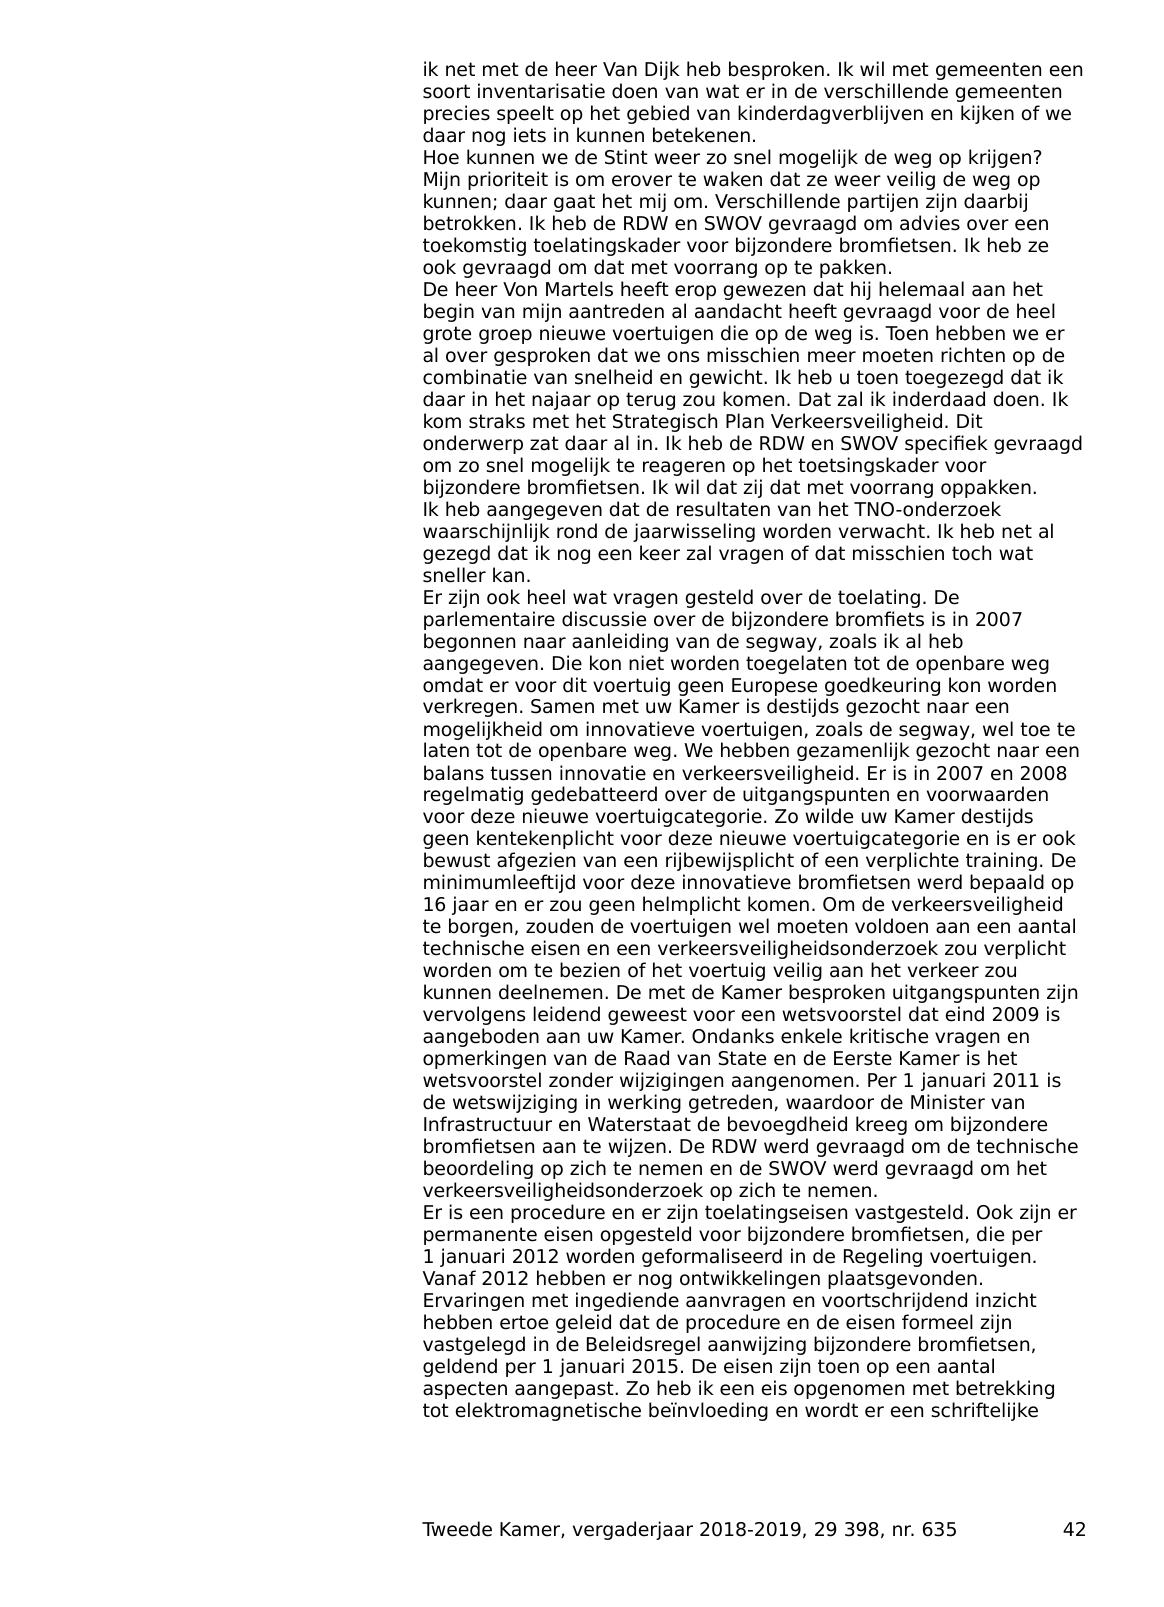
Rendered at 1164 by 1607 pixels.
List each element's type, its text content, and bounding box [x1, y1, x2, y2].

text Ik heb aangegeven dat de resultaten van het TNO-onderzoek waarschijnlijk rond de jaarwisseling worden verwacht. Ik heb net al gezegd dat ik nog een keer zal vragen of dat misschien toch wat sneller kan. [422, 499, 1087, 587]
text Er is een procedure en er zijn toelatingseisen vastgesteld. Ook zijn er permanente eisen opgesteld voor bijzondere bromfietsen, die per 1 januari 2012 worden geformaliseerd in de Regeling voertuigen. Vanaf 2012 hebben er nog ontwikkelingen plaatsgevonden. Ervaringen met ingediende aanvragen en voortschrijdend inzicht hebben ertoe geleid dat de procedure en de eisen formeel zijn vastgelegd in de Beleidsregel aanwijzing bijzondere bromfietsen, geldend per 1 januari 2015. De eisen zijn toen op een aantal aspecten aangepast. Zo heb ik een eis opgenomen met betrekking tot elektromagnetische beïnvloeding en wordt er een schriftelijke [422, 1202, 1087, 1422]
text ik net met de heer Van Dijk heb besproken. Ik wil met gemeenten een soort inventarisatie doen van wat er in de verschillende gemeenten precies speelt op het gebied van kinderdagverblijven en kijken of we daar nog iets in kunnen betekenen. [422, 59, 1087, 147]
text De heer Von Martels heeft erop gewezen dat hij helemaal aan het begin van mijn aantreden al aandacht heeft gevraagd voor de heel grote groep nieuwe voertuigen die op de weg is. Toen hebben we er al over gesproken dat we ons misschien meer moeten richten op de combinatie van snelheid en gewicht. Ik heb u toen toegezegd dat ik daar in het najaar op terug zou komen. Dat zal ik inderdaad doen. Ik kom straks met het Strategisch Plan Verkeersveiligheid. Dit onderwerp zat daar al in. Ik heb de RDW en SWOV specifiek gevraagd om zo snel mogelijk te reageren op het toetsingskader voor bijzondere bromfietsen. Ik wil dat zij dat met voorrang oppakken. [422, 279, 1087, 499]
text Hoe kunnen we de Stint weer zo snel mogelijk de weg op krijgen? Mijn prioriteit is om erover te waken dat ze weer veilig de weg op kunnen; daar gaat het mij om. Verschillende partijen zijn daarbij betrokken. Ik heb de RDW en SWOV gevraagd om advies over een toekomstig toelatingskader voor bijzondere bromfietsen. Ik heb ze ook gevraagd om dat met voorrang op te pakken. [422, 147, 1087, 279]
text Er zijn ook heel wat vragen gesteld over de toelating. De parlementaire discussie over de bijzondere bromfiets is in 2007 begonnen naar aanleiding van de segway, zoals ik al heb aangegeven. Die kon niet worden toegelaten tot de openbare weg omdat er voor dit voertuig geen Europese goedkeuring kon worden verkregen. Samen met uw Kamer is destijds gezocht naar een mogelijkheid om innovatieve voertuigen, zoals de segway, wel toe te laten tot de openbare weg. We hebben gezamenlijk gezocht naar een balans tussen innovatie en verkeersveiligheid. Er is in 2007 en 2008 regelmatig gedebatteerd over de uitgangspunten en voorwaarden voor deze nieuwe voertuigcategorie. Zo wilde uw Kamer destijds geen kentekenplicht voor deze nieuwe voertuigcategorie en is er ook bewust afgezien van een rijbewijsplicht of een verplichte training. De minimumleeftijd voor deze innovatieve bromfietsen werd bepaald op 16 jaar en er zou geen helmplicht komen. Om de verkeersveiligheid te borgen, zouden de voertuigen wel moeten voldoen aan een aantal technische eisen en een verkeersveiligheidsonderzoek zou verplicht worden om te bezien of het voertuig veilig aan het verkeer zou kunnen deelnemen. De met de Kamer besproken uitgangspunten zijn vervolgens leidend geweest voor een wetsvoorstel dat eind 2009 is aangeboden aan uw Kamer. Ondanks enkele kritische vragen en opmerkingen van de Raad van State en de Eerste Kamer is het wetsvoorstel zonder wijzigingen aangenomen. Per 1 januari 2011 is de wetswijziging in werking getreden, waardoor de Minister van Infrastructuur en Waterstaat de bevoegdheid kreeg om bijzondere bromfietsen aan te wijzen. De RDW werd gevraagd om de technische beoordeling op zich te nemen en de SWOV werd gevraagd om het verkeersveiligheidsonderzoek op zich te nemen. [422, 587, 1087, 1202]
